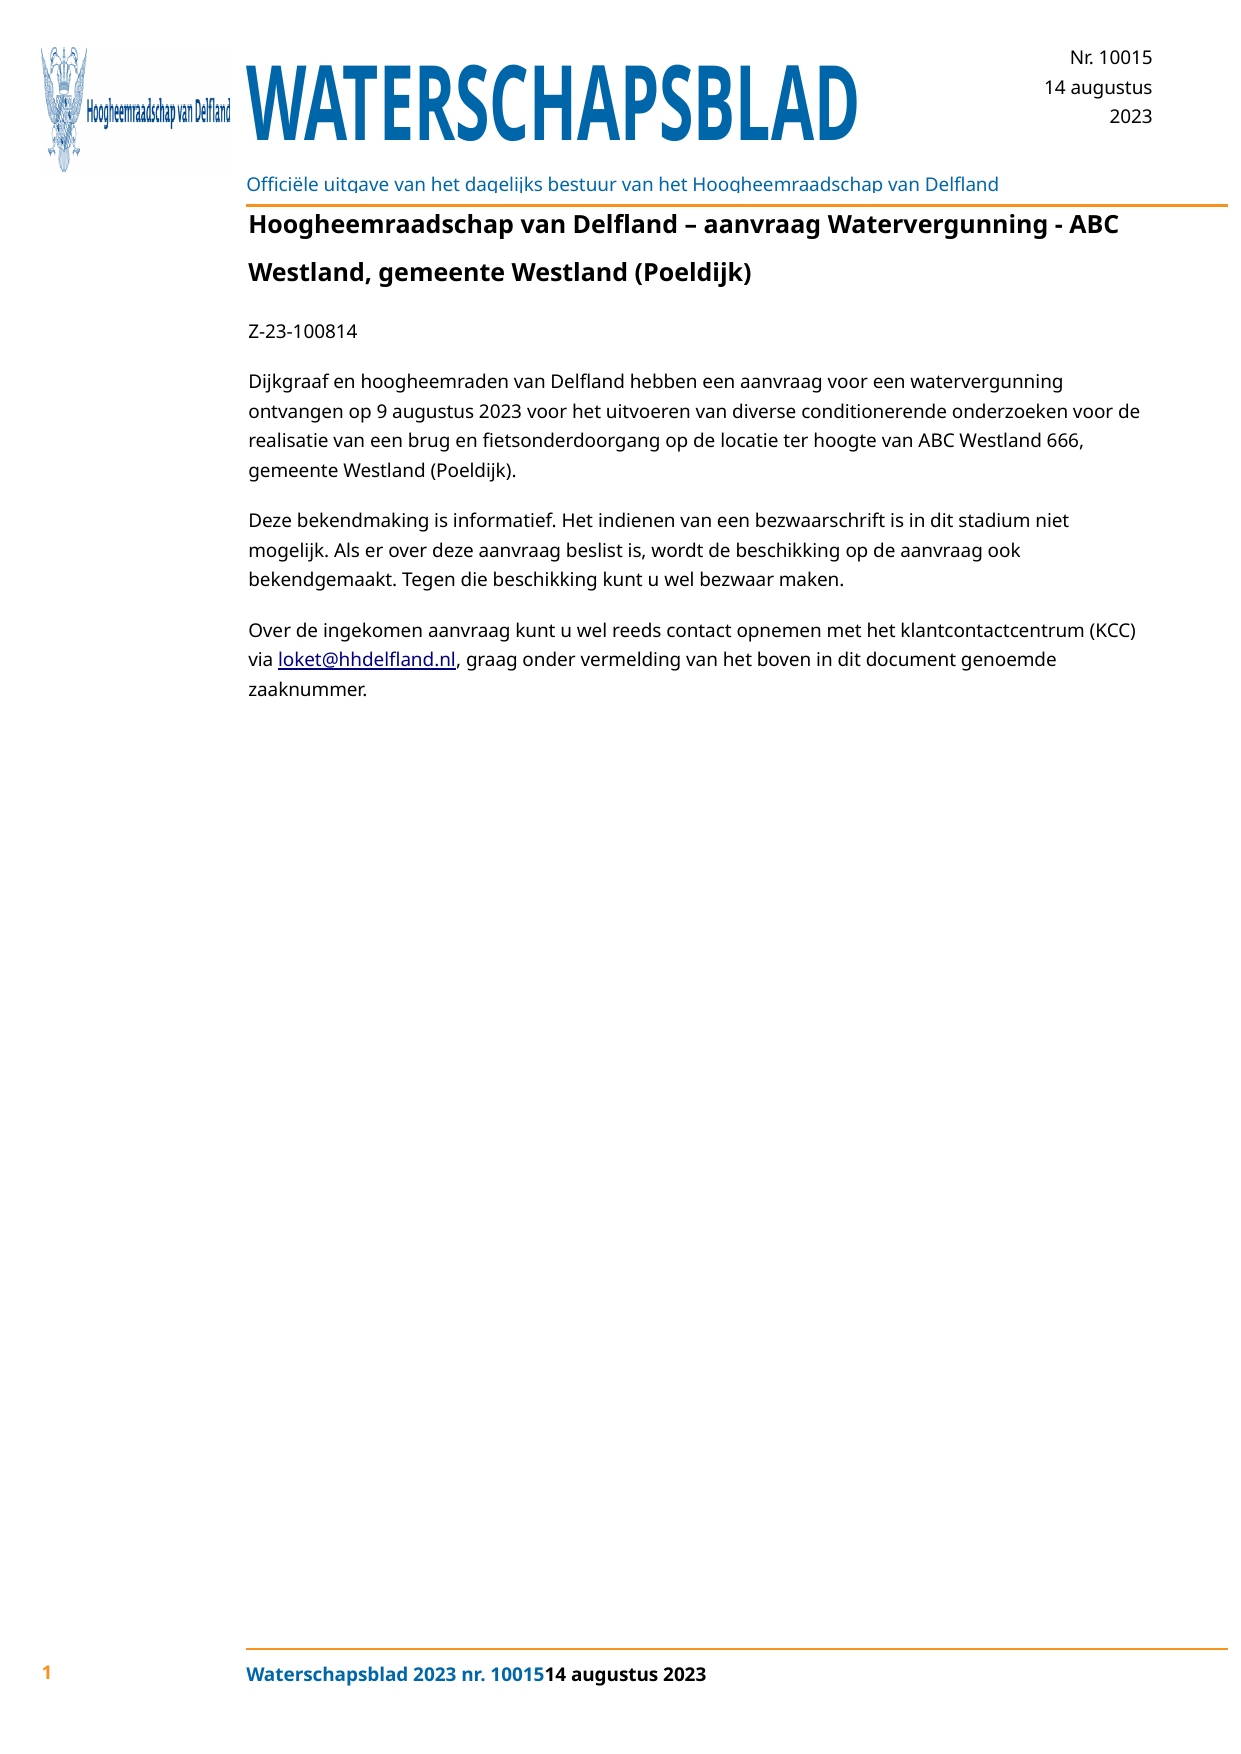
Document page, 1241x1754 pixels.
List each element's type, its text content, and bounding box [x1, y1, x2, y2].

text Over de ingekomen aanvraag kunt u wel reeds contact opnemen met het klantcontactcentrum (KCC) via loket@hhdelfland.nl, graag onder vermelding van het boven in dit document genoemde zaaknummer. [248, 617, 1152, 702]
text Deze bekendmaking is informatief. Het indienen van een bezwaarschrift is in dit stadium niet mogelijk. Als er over deze aanvraag beslist is, wordt de beschikking op de aanvraag ook bekendgemaakt. Tegen die beschikking kunt u wel bezwaar maken. [248, 507, 1152, 592]
text Z-23-100814 [248, 318, 1152, 344]
text Dijkgraaf en hoogheemraden van Delfland hebben een aanvraag voor een watervergunning ontvangen op 9 augustus 2023 voor het uitvoeren van diverse conditionerende onderzoeken voor de realisatie van een brug en fietsonderdoorgang op de locatie ter hoogte van ABC Westland 666, gemeente Westland (Poeldijk). [248, 368, 1152, 483]
text Hoogheemraadschap van Delfland – aanvraag Watervergunning - ABC Westland, gemeente Westland (Poeldijk) [248, 207, 1152, 288]
picture [41, 47, 231, 172]
